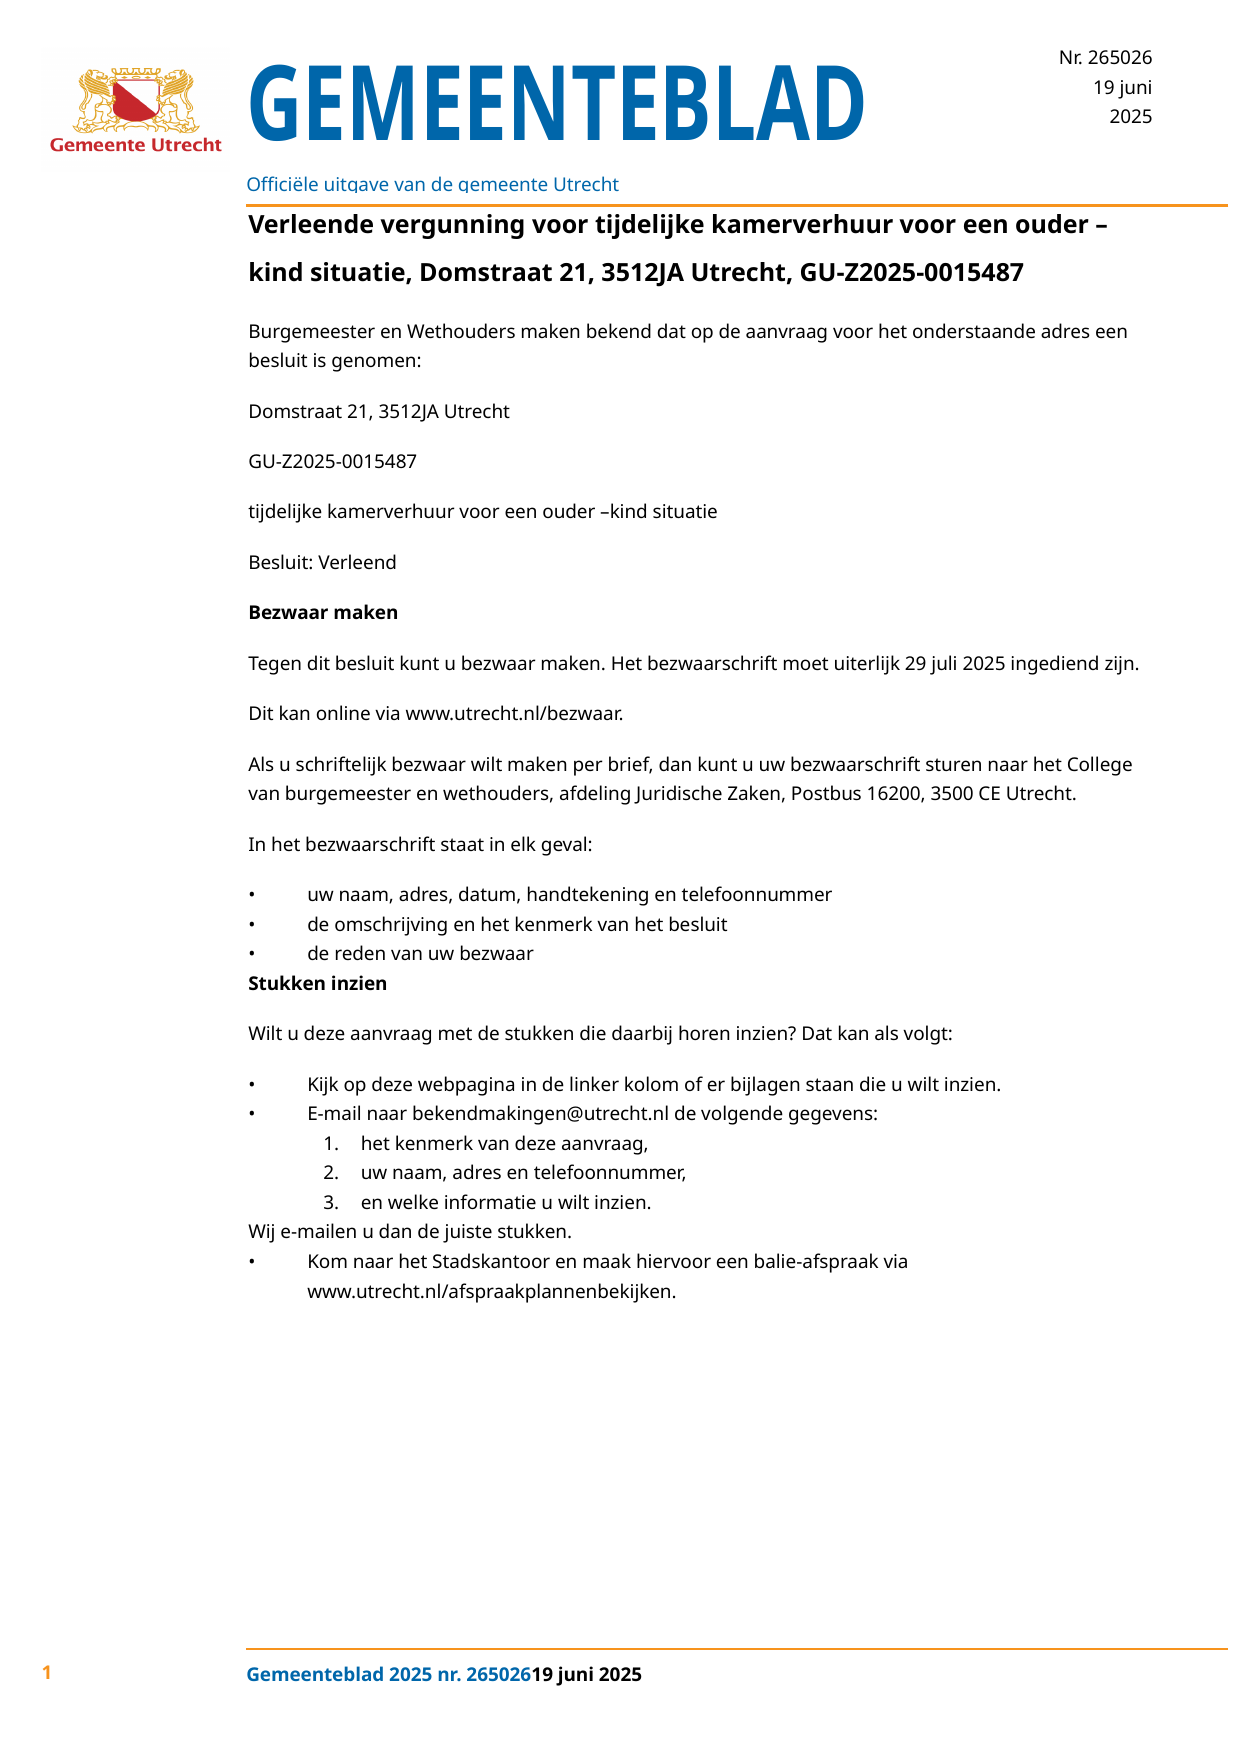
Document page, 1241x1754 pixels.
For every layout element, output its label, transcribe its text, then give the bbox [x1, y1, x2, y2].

text Tegen dit besluit kunt u bezwaar maken. Het bezwaarschrift moet uiterlijk 29 juli 2025 ingediend zijn. [248, 650, 1152, 676]
list de omschrijving en het kenmerk van het besluit [248, 911, 1152, 937]
list E-mail naar bekendmakingen@utrecht.nl de volgende gegevens: [248, 1100, 1152, 1126]
text Dit kan online via www.utrecht.nl/bezwaar. [248, 700, 1152, 726]
text Bezwaar maken [248, 599, 1152, 625]
list de reden van uw bezwaar [248, 940, 1152, 966]
text Burgemeester en Wethouders maken bekend dat op de aanvraag voor het onderstaande adres een besluit is genomen: [248, 318, 1152, 373]
text In het bezwaarschrift staat in elk geval: [248, 831, 1152, 857]
text Wij e-mailen u dan de juiste stukken. [248, 1219, 1152, 1244]
picture [41, 47, 231, 172]
list uw naam, adres, datum, handtekening en telefoonnummer [248, 881, 1152, 907]
text Domstraat 21, 3512JA Utrecht [248, 398, 1152, 424]
list Kijk op deze webpagina in de linker kolom of er bijlagen staan die u wilt inzien. [248, 1071, 1152, 1097]
text GU-Z2025-0015487 [248, 448, 1152, 474]
text Als u schriftelijk bezwaar wilt maken per brief, dan kunt u uw bezwaarschrift sturen naar het College van burgemeester en wethouders, afdeling Juridische Zaken, Postbus 16200, 3500 CE Utrecht. [248, 751, 1152, 806]
text Wilt u deze aanvraag met de stukken die daarbij horen inzien? Dat kan als volgt: [248, 1020, 1152, 1046]
text Verleende vergunning voor tijdelijke kamerverhuur voor een ouder –kind situatie, Domstraat 21, 3512JA Utrecht, GU-Z2025-0015487 [248, 207, 1152, 288]
list Kom naar het Stadskantoor en maak hiervoor een balie-afspraak via www.utrecht.nl/afspraakplannenbekijken. [248, 1248, 1152, 1304]
text Stukken inzien [248, 970, 1152, 996]
text tijdelijke kamerverhuur voor een ouder –kind situatie [248, 499, 1152, 524]
text Besluit: Verleend [248, 549, 1152, 575]
list het kenmerk van deze aanvraag, [323, 1130, 1152, 1156]
list en welke informatie u wilt inzien. [323, 1189, 1152, 1215]
list uw naam, adres en telefoonnummer, [323, 1159, 1152, 1185]
